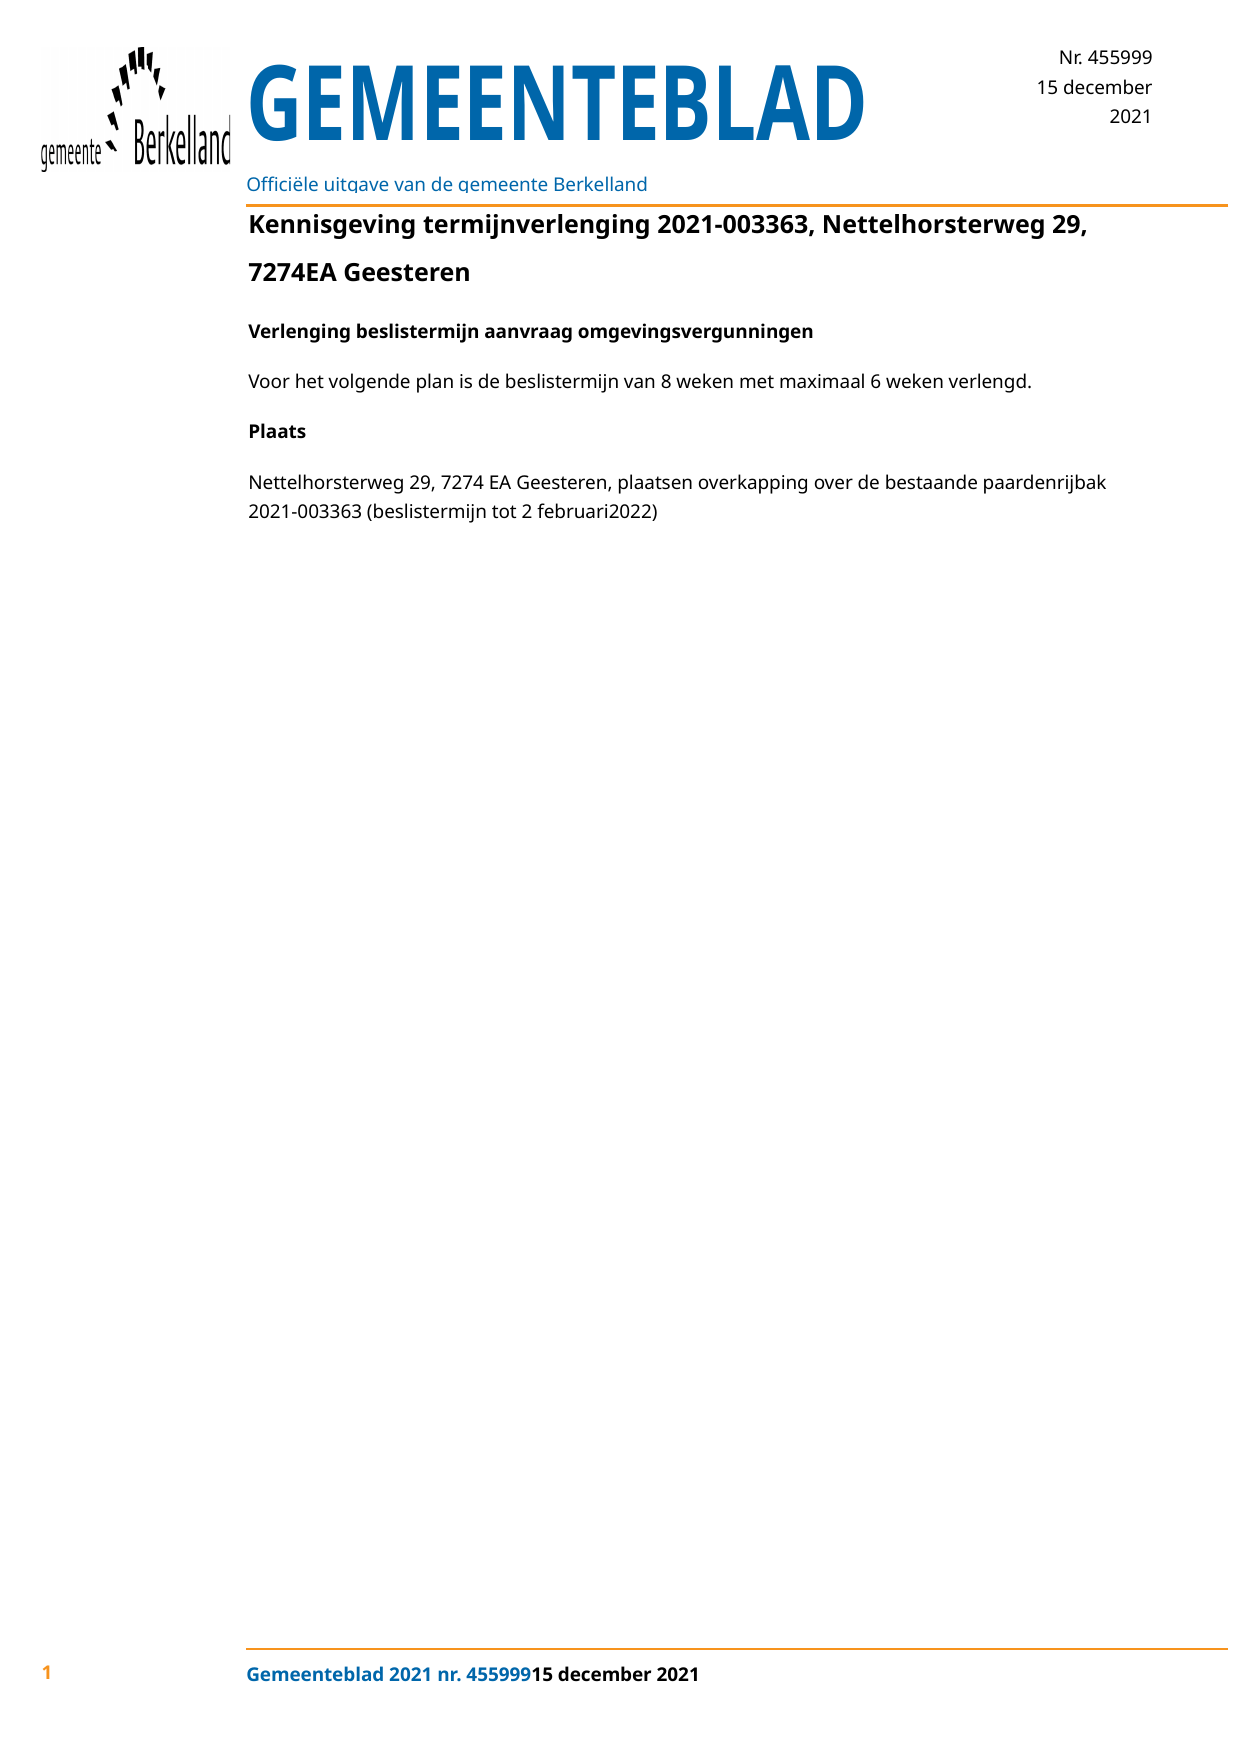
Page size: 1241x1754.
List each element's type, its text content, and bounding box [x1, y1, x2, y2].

text Voor het volgende plan is de beslistermijn van 8 weken met maximaal 6 weken verlengd. [248, 368, 1152, 394]
picture [41, 47, 231, 172]
text Plaats [248, 419, 1152, 444]
text Nettelhorsterweg 29, 7274 EA Geesteren, plaatsen overkapping over de bestaande paardenrijbak 2021-003363 (beslistermijn tot 2 februari2022) [248, 469, 1152, 524]
text Verlenging beslistermijn aanvraag omgevingsvergunningen [248, 318, 1152, 344]
text Kennisgeving termijnverlenging 2021-003363, Nettelhorsterweg 29, 7274EA Geesteren [248, 207, 1152, 288]
